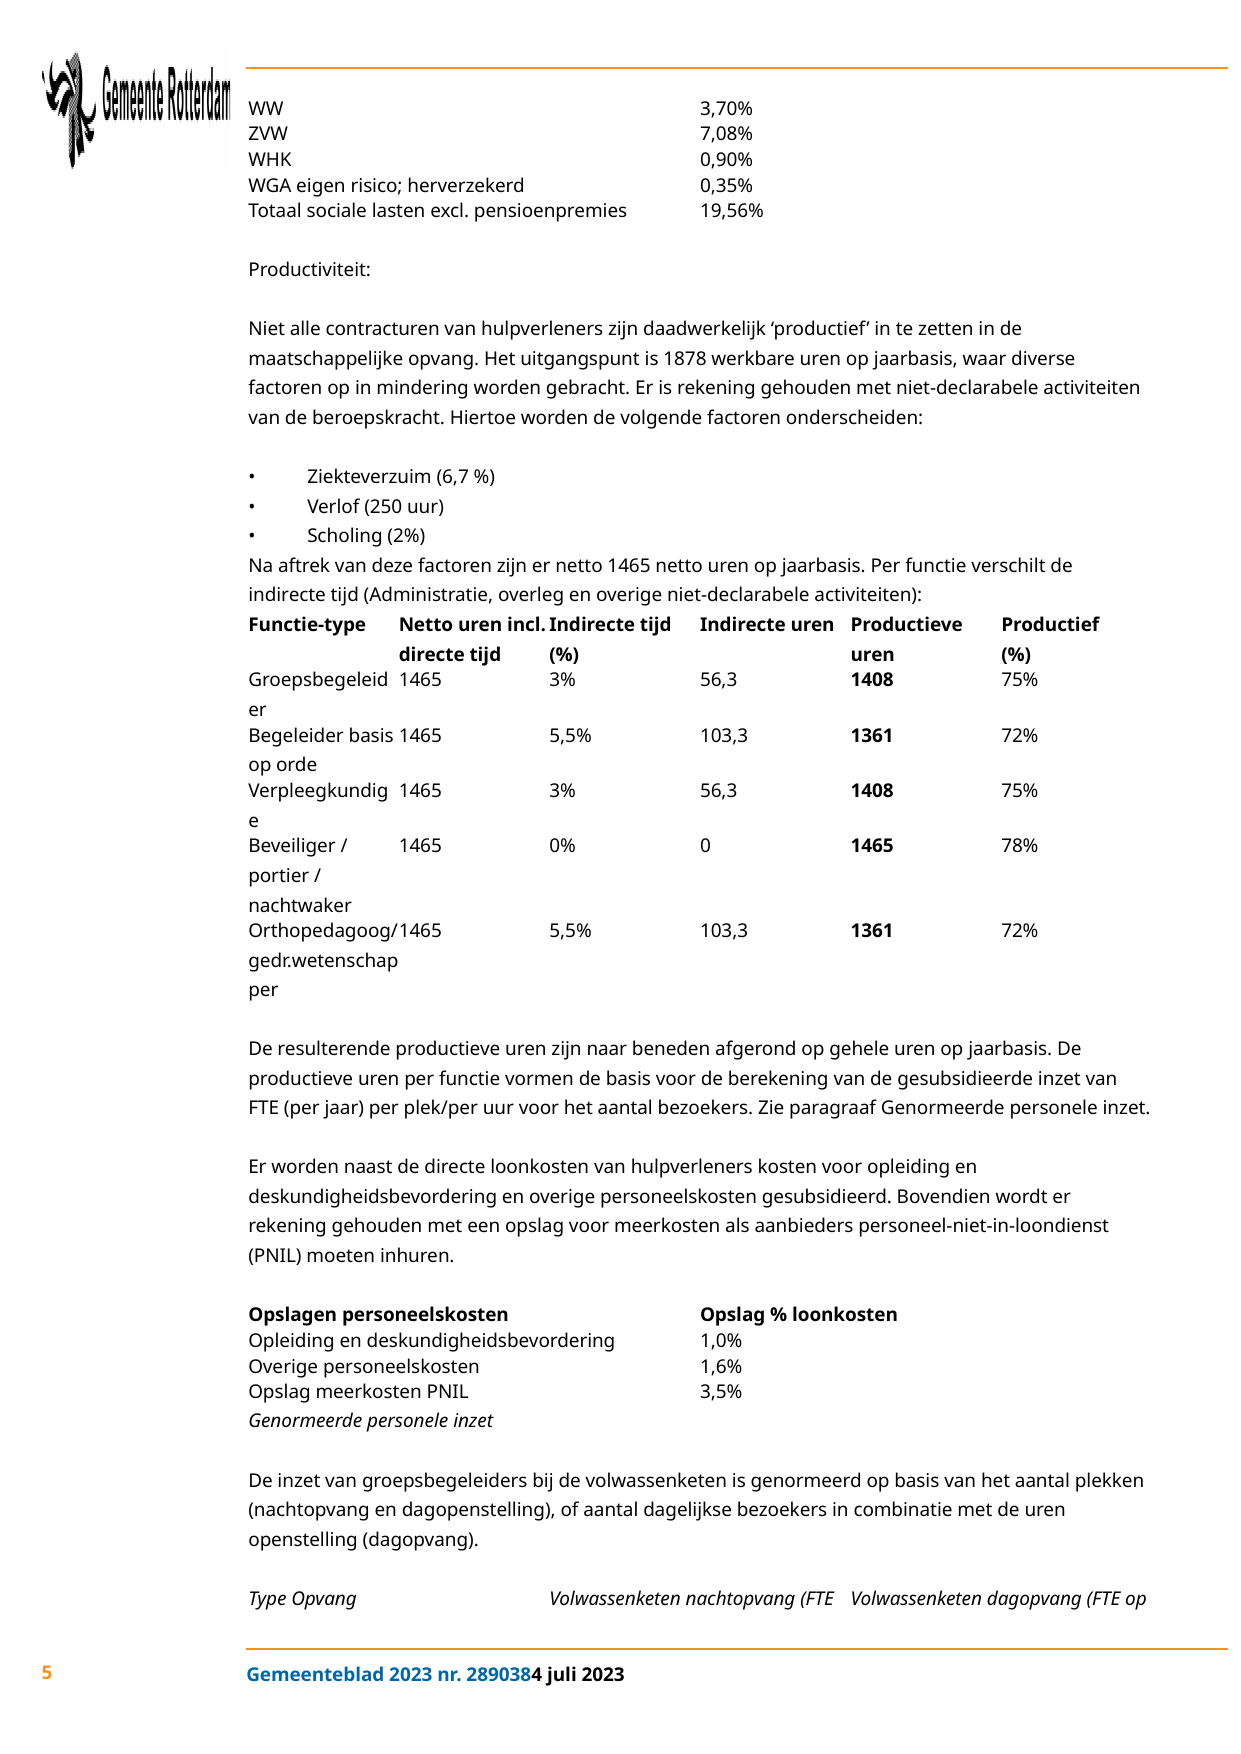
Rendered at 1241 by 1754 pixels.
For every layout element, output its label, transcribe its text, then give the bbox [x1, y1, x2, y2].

table_cell Begeleider basis op orde [248, 722, 398, 777]
table_cell 1361 [850, 722, 1001, 777]
table_header Volwassenketen nachtopvang (FTE [549, 1585, 850, 1611]
table_cell 78% [1001, 833, 1152, 917]
table_header Functie-type [248, 611, 398, 667]
text Genormeerde personele inzet [248, 1408, 1152, 1433]
table_cell 1465 [850, 833, 1001, 917]
table_cell 5,5% [549, 918, 700, 1002]
table_cell 75% [1001, 777, 1152, 833]
table_header Volwassenketen dagopvang (FTE op [850, 1585, 1152, 1611]
text Niet alle contracturen van hulpverleners zijn daadwerkelijk ‘productief’ in te zetten in de maatschappelijke opvang. Het uitgangspunt is 1878 werkbare uren op jaarbasis, waar diverse factoren op in mindering worden gebracht. Er is rekening gehouden met niet-declarabele activiteiten van de beroepskracht. Hiertoe worden de volgende factoren onderscheiden: [248, 315, 1152, 430]
table_cell ZVW [248, 121, 700, 146]
table_cell Opslag meerkosten PNIL [248, 1379, 700, 1404]
table_cell 1465 [399, 918, 549, 1002]
table_cell 3,70% [700, 95, 1152, 121]
table_cell Totaal sociale lasten excl. pensioenpremies [248, 198, 700, 223]
table_cell 1,0% [700, 1327, 1152, 1353]
text Productiviteit: [248, 256, 1152, 282]
table_header Indirecte tijd (%) [549, 611, 700, 667]
picture [41, 47, 231, 172]
table_cell 56,3 [700, 667, 850, 722]
table_cell 1408 [850, 667, 1001, 722]
table_cell 0,35% [700, 172, 1152, 198]
table_header Productieve uren [850, 611, 1001, 667]
table_cell 75% [1001, 667, 1152, 722]
table_cell 1361 [850, 918, 1001, 1002]
table_header Indirecte uren [700, 611, 850, 667]
table_cell 3,5% [700, 1379, 1152, 1404]
text Er worden naast de directe loonkosten van hulpverleners kosten voor opleiding en deskundigheidsbevordering en overige personeelskosten gesubsidieerd. Bovendien wordt er rekening gehouden met een opslag voor meerkosten als aanbieders personeel-niet-in-loondienst (PNIL) moeten inhuren. [248, 1153, 1152, 1268]
table_cell 56,3 [700, 777, 850, 833]
table_cell Verpleegkundige [248, 777, 398, 833]
table_cell 1,6% [700, 1353, 1152, 1379]
table_cell 1408 [850, 777, 1001, 833]
table_header Netto uren incl. directe tijd [399, 611, 549, 667]
table_cell 7,08% [700, 121, 1152, 146]
table_header Opslag % loonkosten [700, 1302, 1152, 1327]
table_cell Orthopedagoog/ gedr.wetenschapper [248, 918, 398, 1002]
table_cell WGA eigen risico; herverzekerd [248, 172, 700, 198]
text De inzet van groepsbegeleiders bij de volwassenketen is genormeerd op basis van het aantal plekken (nachtopvang en dagopenstelling), of aantal dagelijkse bezoekers in combinatie met de uren openstelling (dagopvang). [248, 1467, 1152, 1552]
table_cell WHK [248, 146, 700, 172]
table_cell Opleiding en deskundigheidsbevordering [248, 1327, 700, 1353]
table_cell 3% [549, 667, 700, 722]
table_header Productief (%) [1001, 611, 1152, 667]
list Verlof (250 uur) [248, 493, 1152, 519]
table_cell WW [248, 95, 700, 121]
table_cell 1465 [399, 667, 549, 722]
table_cell 3% [549, 777, 700, 833]
table_cell 5,5% [549, 722, 700, 777]
table_cell 0% [549, 833, 700, 917]
table_cell 1465 [399, 833, 549, 917]
table_header Opslagen personeelskosten [248, 1302, 700, 1327]
table_cell 72% [1001, 918, 1152, 1002]
table_cell Overige personeelskosten [248, 1353, 700, 1379]
list Scholing (2%) [248, 522, 1152, 548]
text De resulterende productieve uren zijn naar beneden afgerond op gehele uren op jaarbasis. De productieve uren per functie vormen de basis voor de berekening van de gesubsidieerde inzet van FTE (per jaar) per plek/per uur voor het aantal bezoekers. Zie paragraaf Genormeerde personele inzet. [248, 1035, 1152, 1120]
table_cell 1465 [399, 722, 549, 777]
table_cell 1465 [399, 777, 549, 833]
table_cell 72% [1001, 722, 1152, 777]
text Na aftrek van deze factoren zijn er netto 1465 netto uren op jaarbasis. Per functie verschilt de indirecte tijd (Administratie, overleg en overige niet-declarabele activiteiten): [248, 552, 1152, 607]
table_cell 103,3 [700, 722, 850, 777]
table_cell 103,3 [700, 918, 850, 1002]
table_cell 0 [700, 833, 850, 917]
table_cell Beveiliger / portier / nachtwaker [248, 833, 398, 917]
table_cell Groepsbegeleider [248, 667, 398, 722]
table_header Type Opvang [248, 1585, 549, 1611]
table_cell 0,90% [700, 146, 1152, 172]
list Ziekteverzuim (6,7 %) [248, 463, 1152, 489]
table_cell 19,56% [700, 198, 1152, 223]
